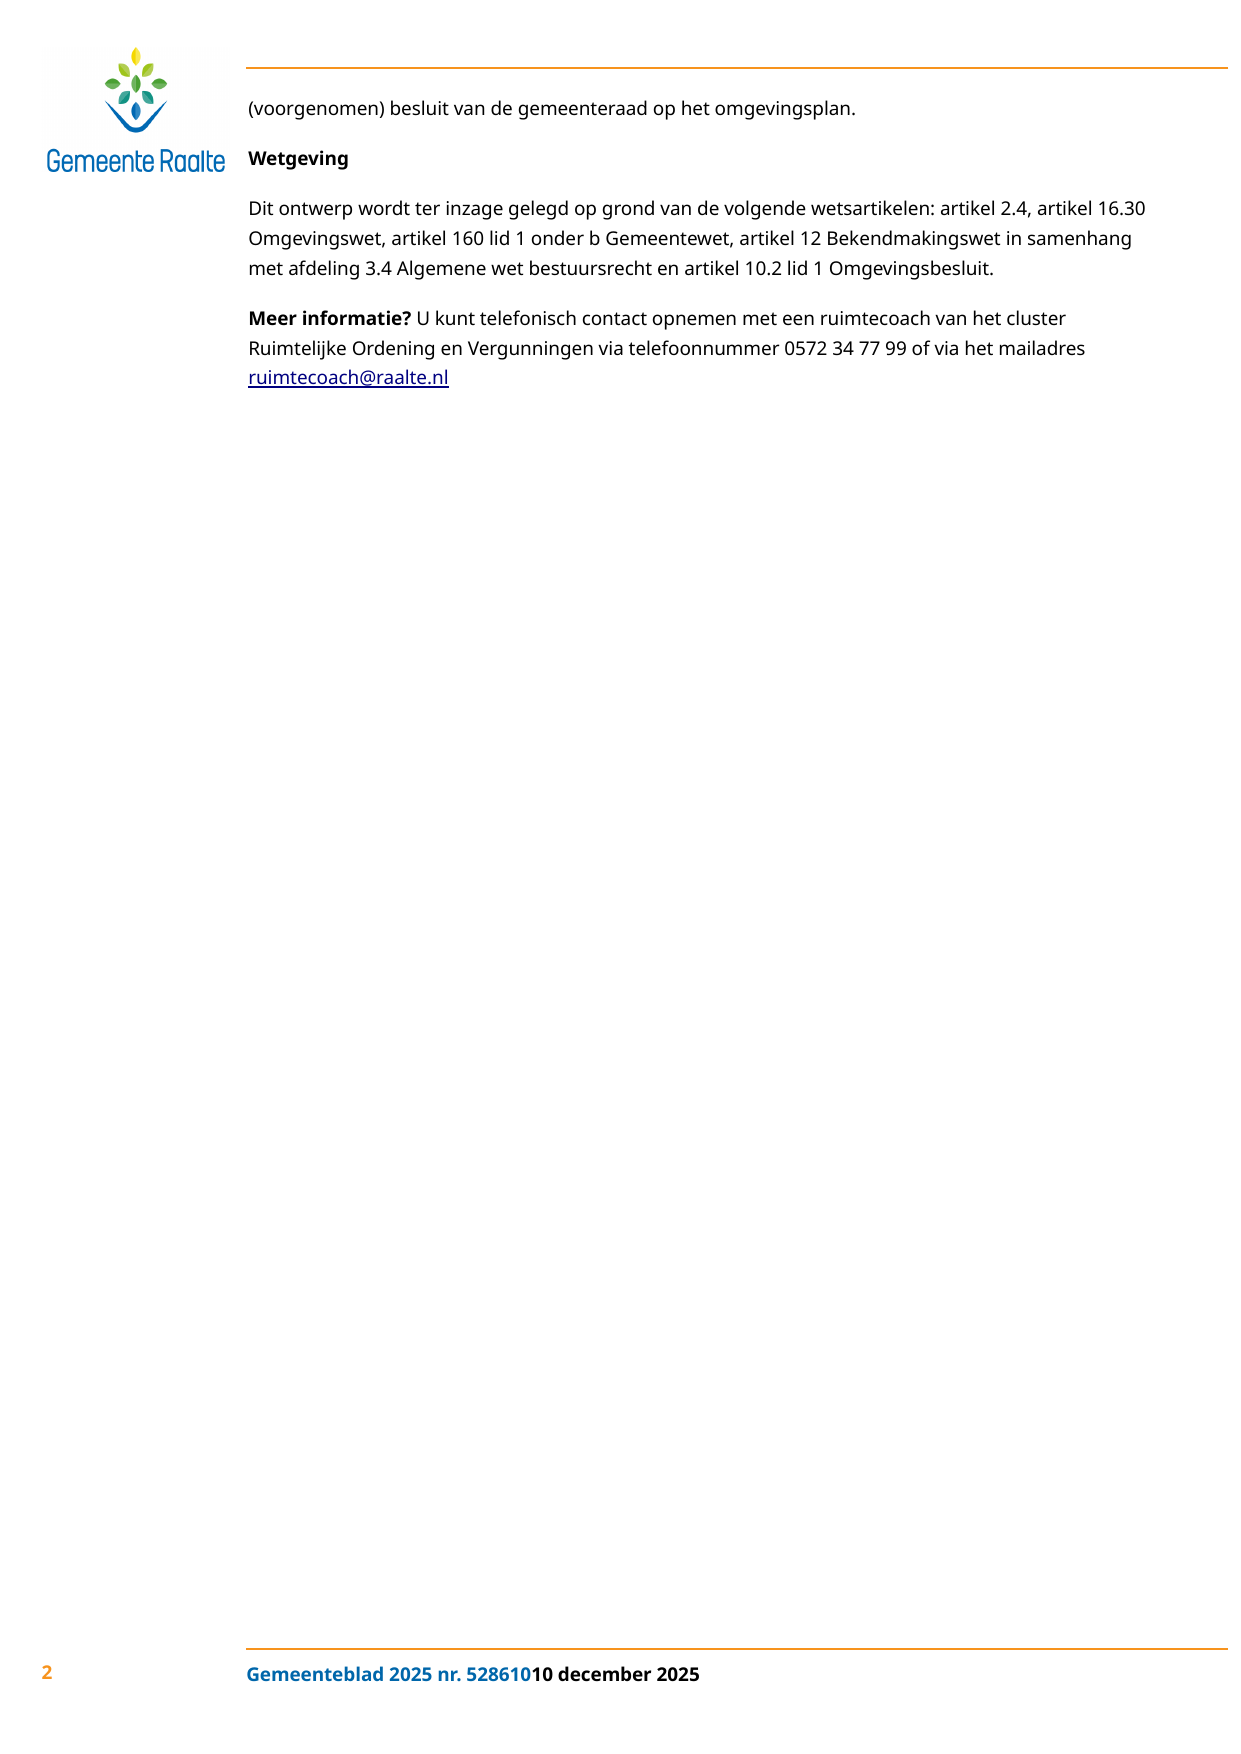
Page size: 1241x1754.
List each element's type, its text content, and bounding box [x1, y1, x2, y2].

text (voorgenomen) besluit van de gemeenteraad op het omgevingsplan. [248, 95, 1152, 121]
picture [41, 47, 231, 172]
text Meer informatie? U kunt telefonisch contact opnemen met een ruimtecoach van het cluster Ruimtelijke Ordening en Vergunningen via telefoonnummer 0572 34 77 99 of via het mailadres ruimtecoach@raalte.nl [248, 305, 1152, 390]
text Dit ontwerp wordt ter inzage gelegd op grond van de volgende wetsartikelen: artikel 2.4, artikel 16.30 Omgevingswet, artikel 160 lid 1 onder b Gemeentewet, artikel 12 Bekendmakingswet in samenhang met afdeling 3.4 Algemene wet bestuursrecht en artikel 10.2 lid 1 Omgevingsbesluit. [248, 196, 1152, 281]
text Wetgeving [248, 145, 1152, 171]
